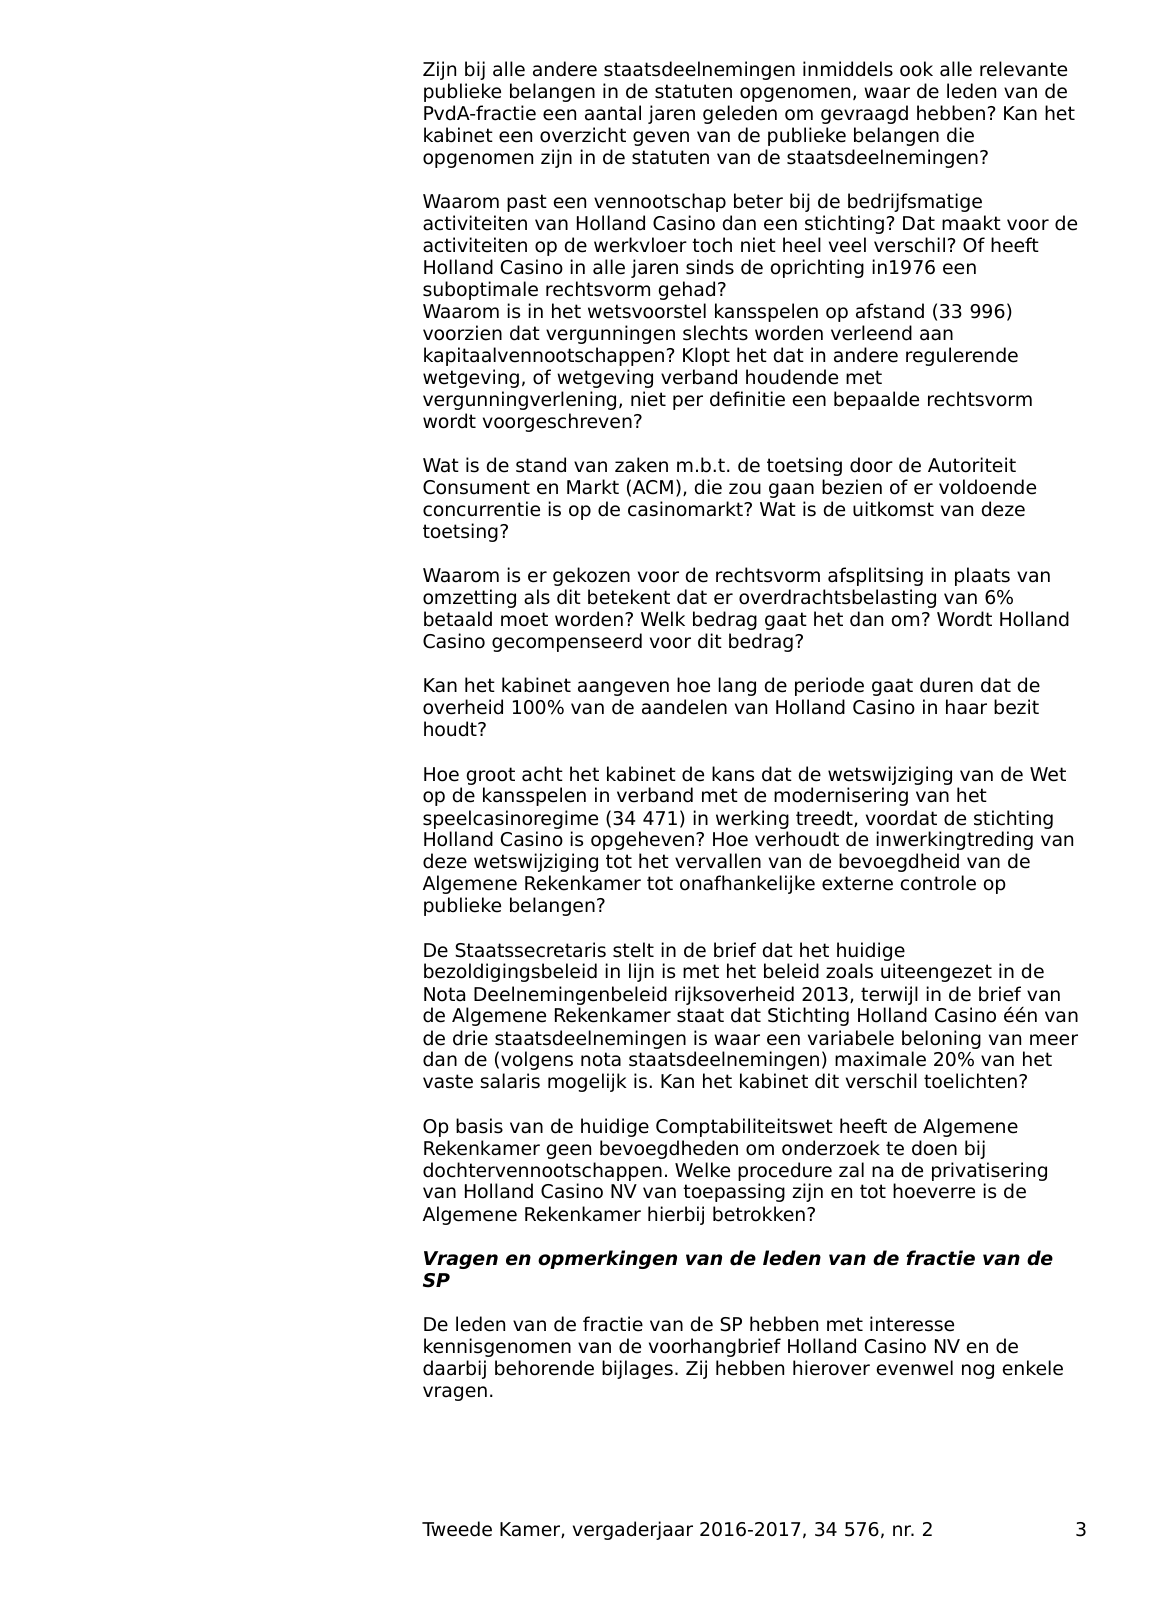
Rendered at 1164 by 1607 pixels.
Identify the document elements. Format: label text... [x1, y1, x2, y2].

text De Staatssecretaris stelt in de brief dat het huidige bezoldigingsbeleid in lijn is met het beleid zoals uiteengezet in de Nota Deelnemingenbeleid rijksoverheid 2013, terwijl in de brief van de Algemene Rekenkamer staat dat Stichting Holland Casino één van de drie staatsdeelnemingen is waar een variabele beloning van meer dan de (volgens nota staatsdeelnemingen) maximale 20% van het vaste salaris mogelijk is. Kan het kabinet dit verschil toelichten? [422, 939, 1087, 1093]
text Waarom past een vennootschap beter bij de bedrijfsmatige activiteiten van Holland Casino dan een stichting? Dat maakt voor de activiteiten op de werkvloer toch niet heel veel verschil? Of heeft Holland Casino in alle jaren sinds de oprichting in1976 een suboptimale rechtsvorm gehad? [422, 191, 1087, 301]
text Op basis van de huidige Comptabiliteitswet heeft de Algemene Rekenkamer geen bevoegdheden om onderzoek te doen bij dochtervennootschappen. Welke procedure zal na de privatisering van Holland Casino NV van toepassing zijn en tot hoeverre is de Algemene Rekenkamer hierbij betrokken? [422, 1116, 1087, 1225]
text Waarom is in het wetsvoorstel kansspelen op afstand (33 996) voorzien dat vergunningen slechts worden verleend aan kapitaalvennootschappen? Klopt het dat in andere regulerende wetgeving, of wetgeving verband houdende met vergunningverlening, niet per definitie een bepaalde rechtsvorm wordt voorgeschreven? [422, 301, 1087, 433]
text Hoe groot acht het kabinet de kans dat de wetswijziging van de Wet op de kansspelen in verband met de modernisering van het speelcasinoregime (34 471) in werking treedt, voordat de stichting Holland Casino is opgeheven? Hoe verhoudt de inwerkingtreding van deze wetswijziging tot het vervallen van de bevoegdheid van de Algemene Rekenkamer tot onafhankelijke externe controle op publieke belangen? [422, 763, 1087, 917]
subtitle Vragen en opmerkingen van de leden van de fractie van de SP [422, 1248, 1087, 1292]
text Kan het kabinet aangeven hoe lang de periode gaat duren dat de overheid 100% van de aandelen van Holland Casino in haar bezit houdt? [422, 675, 1087, 741]
text Wat is de stand van zaken m.b.t. de toetsing door de Autoriteit Consument en Markt (ACM), die zou gaan bezien of er voldoende concurrentie is op de casinomarkt? Wat is de uitkomst van deze toetsing? [422, 455, 1087, 543]
text Waarom is er gekozen voor de rechtsvorm afsplitsing in plaats van omzetting als dit betekent dat er overdrachtsbelasting van 6% betaald moet worden? Welk bedrag gaat het dan om? Wordt Holland Casino gecompenseerd voor dit bedrag? [422, 565, 1087, 653]
text De leden van de fractie van de SP hebben met interesse kennisgenomen van de voorhangbrief Holland Casino NV en de daarbij behorende bijlages. Zij hebben hierover evenwel nog enkele vragen. [422, 1314, 1087, 1402]
text Zijn bij alle andere staatsdeelnemingen inmiddels ook alle relevante publieke belangen in de statuten opgenomen, waar de leden van de PvdA-fractie een aantal jaren geleden om gevraagd hebben? Kan het kabinet een overzicht geven van de publieke belangen die opgenomen zijn in de statuten van de staatsdeelnemingen? [422, 59, 1087, 169]
